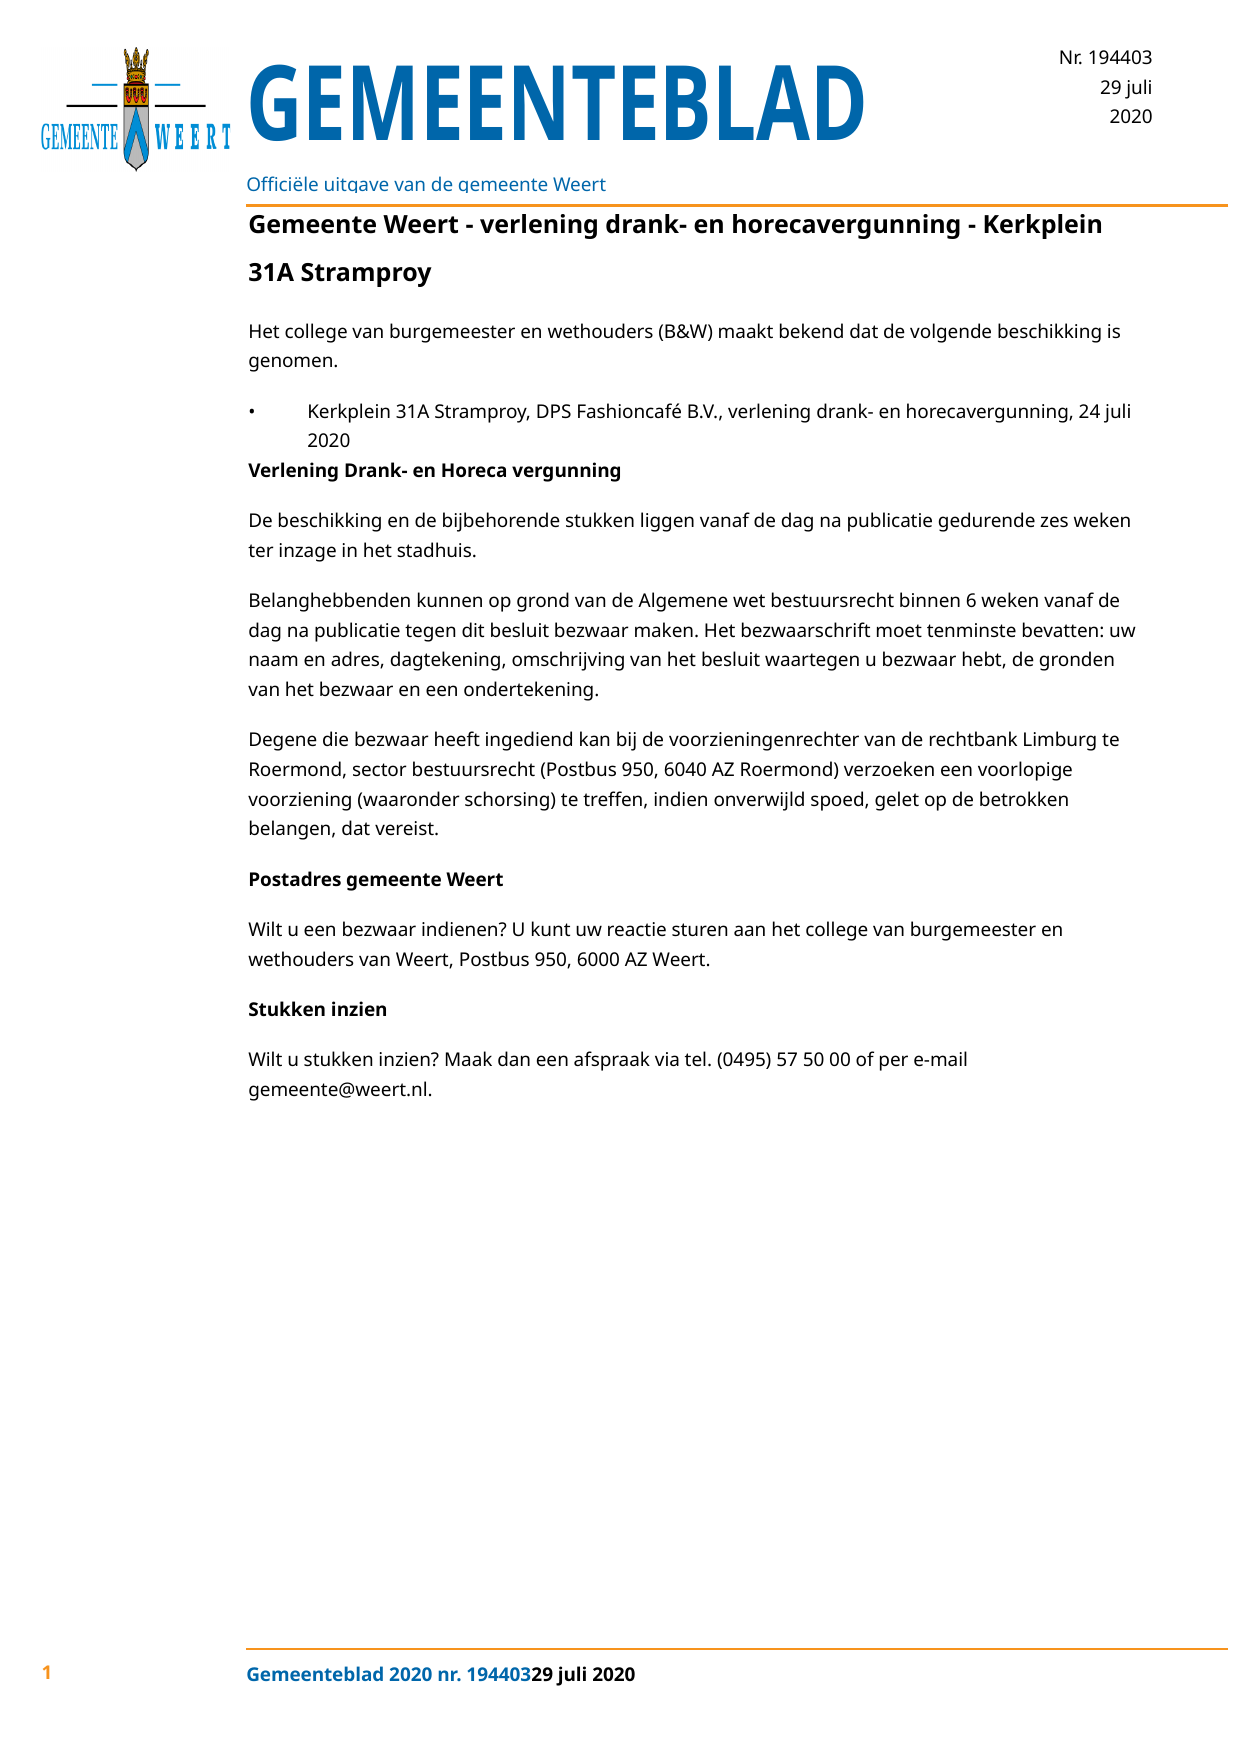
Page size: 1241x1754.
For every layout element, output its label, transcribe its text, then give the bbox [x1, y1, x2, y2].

text Belanghebbenden kunnen op grond van de Algemene wet bestuursrecht binnen 6 weken vanaf de dag na publicatie tegen dit besluit bezwaar maken. Het bezwaarschrift moet tenminste bevatten: uw naam en adres, dagtekening, omschrijving van het besluit waartegen u bezwaar hebt, de gronden van het bezwaar en een ondertekening. [248, 587, 1152, 702]
text Wilt u stukken inzien? Maak dan een afspraak via tel. (0495) 57 50 00 of per e-mail gemeente@weert.nl. [248, 1047, 1152, 1102]
text Gemeente Weert - verlening drank- en horecavergunning - Kerkplein 31A Stramproy [248, 207, 1152, 288]
text Het college van burgemeester en wethouders (B&W) maakt bekend dat de volgende beschikking is genomen. [248, 318, 1152, 373]
picture [41, 47, 231, 172]
text Degene die bezwaar heeft ingediend kan bij de voorzieningenrechter van de rechtbank Limburg te Roermond, sector bestuursrecht (Postbus 950, 6040 AZ Roermond) verzoeken een voorlopige voorziening (waaronder schorsing) te treffen, indien onverwijld spoed, gelet op de betrokken belangen, dat vereist. [248, 727, 1152, 841]
text De beschikking en de bijbehorende stukken liggen vanaf de dag na publicatie gedurende zes weken ter inzage in het stadhuis. [248, 507, 1152, 563]
text Postadres gemeente Weert [248, 866, 1152, 892]
text Stukken inzien [248, 996, 1152, 1022]
text Wilt u een bezwaar indienen? U kunt uw reactie sturen aan het college van burgemeester en wethouders van Weert, Postbus 950, 6000 AZ Weert. [248, 916, 1152, 972]
text Verlening Drank- en Horeca vergunning [248, 457, 1152, 483]
list Kerkplein 31A Stramproy, DPS Fashioncafé B.V., verlening drank- en horecavergunning, 24 juli 2020 [248, 398, 1152, 453]
